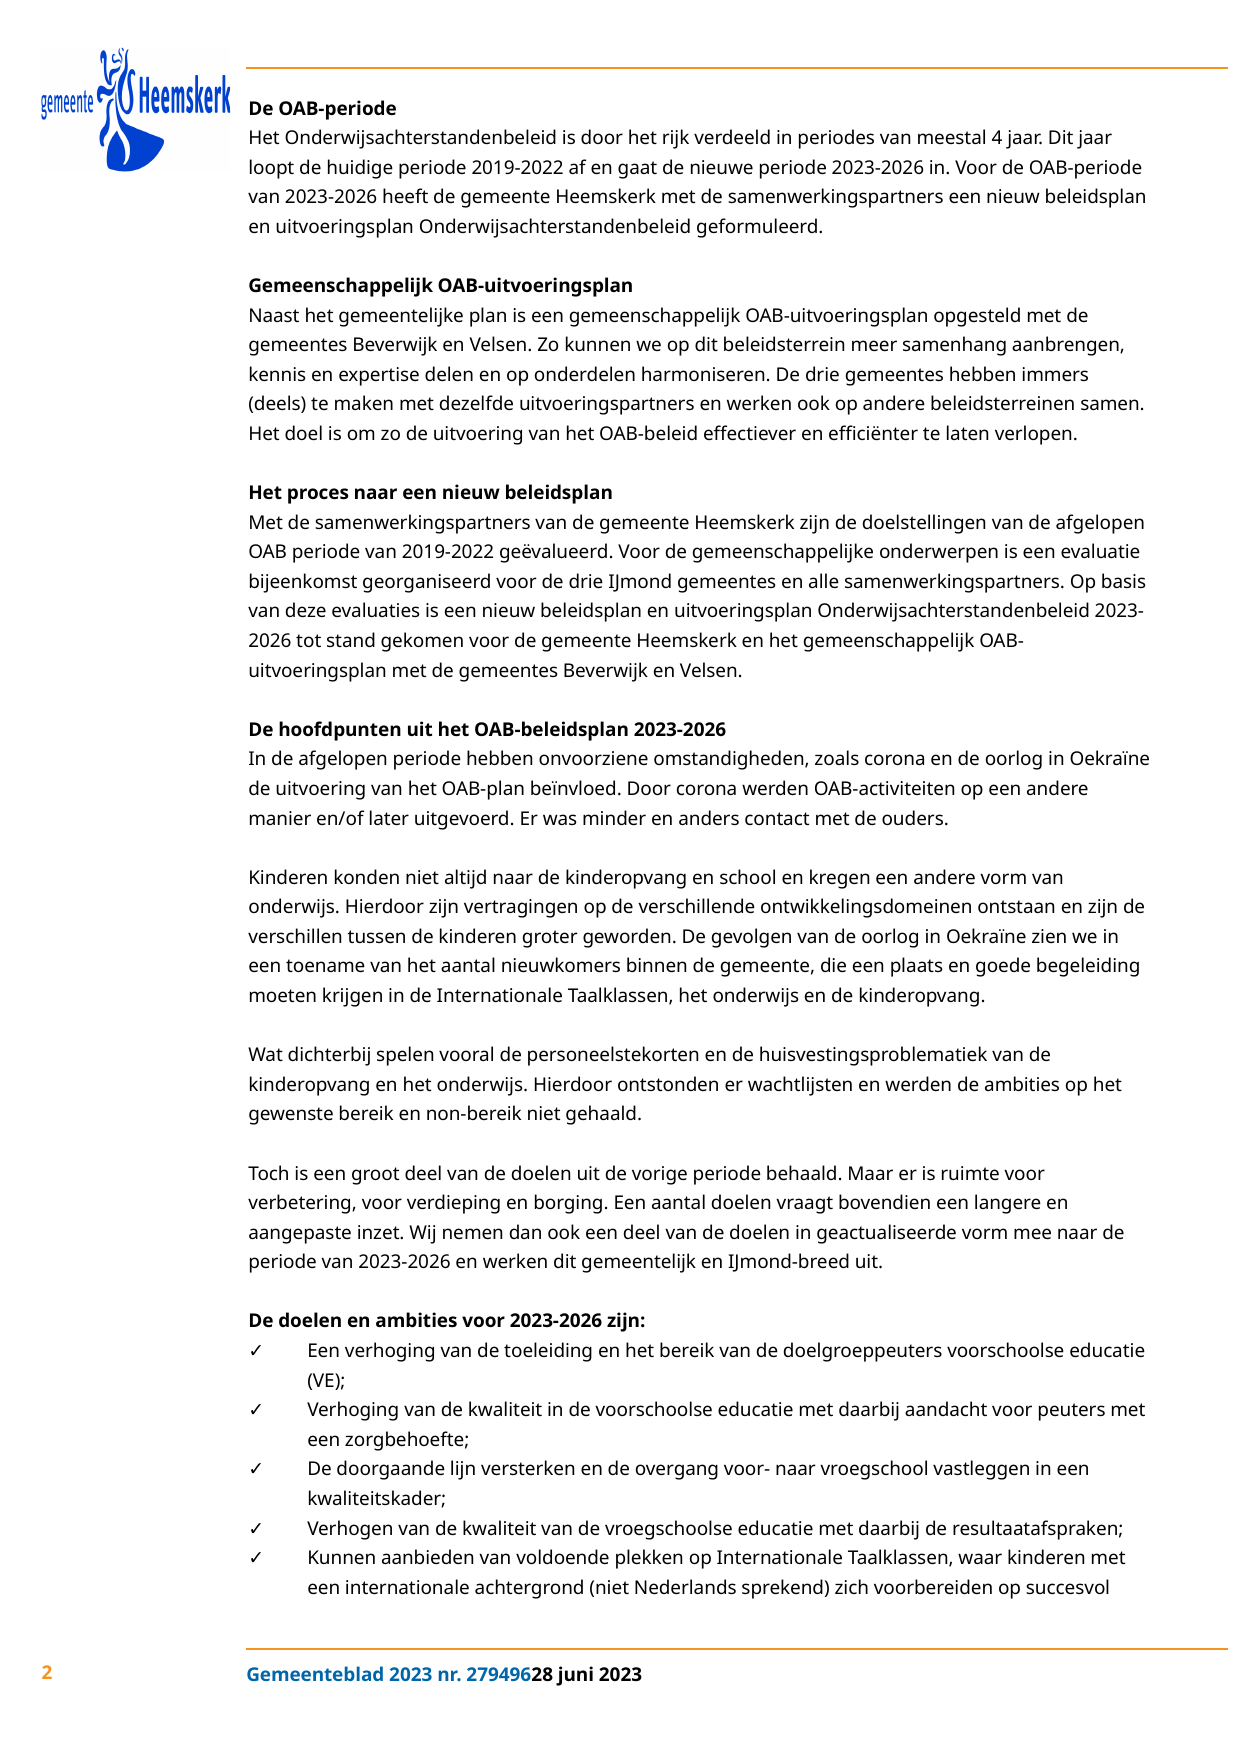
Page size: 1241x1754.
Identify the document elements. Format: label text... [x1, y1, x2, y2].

text De OAB-periode [248, 95, 1152, 121]
text De doelen en ambities voor 2023-2026 zijn: [248, 1308, 1152, 1333]
list Een verhoging van de toeleiding en het bereik van de doelgroeppeuters voorschoolse educatie (VE); [248, 1337, 1152, 1393]
text Wat dichterbij spelen vooral de personeelstekorten en de huisvestingsproblematiek van de kinderopvang en het onderwijs. Hierdoor ontstonden er wachtlijsten en werden de ambities op het gewenste bereik en non-bereik niet gehaald. [248, 1041, 1152, 1126]
text Het proces naar een nieuw beleidsplan [248, 479, 1152, 505]
text Het Onderwijsachterstandenbeleid is door het rijk verdeeld in periodes van meestal 4 jaar. Dit jaar loopt de huidige periode 2019-2022 af en gaat de nieuwe periode 2023-2026 in. Voor de OAB-periode van 2023-2026 heeft de gemeente Heemskerk met de samenwerkingspartners een nieuw beleidsplan en uitvoeringsplan Onderwijsachterstandenbeleid geformuleerd. [248, 124, 1152, 239]
text De hoofdpunten uit het OAB-beleidsplan 2023-2026 [248, 716, 1152, 742]
text Naast het gemeentelijke plan is een gemeenschappelijk OAB-uitvoeringsplan opgesteld met de gemeentes Beverwijk en Velsen. Zo kunnen we op dit beleidsterrein meer samenhang aanbrengen, kennis en expertise delen en op onderdelen harmoniseren. De drie gemeentes hebben immers (deels) te maken met dezelfde uitvoeringspartners en werken ook op andere beleidsterreinen samen. Het doel is om zo de uitvoering van het OAB-beleid effectiever en efficiënter te laten verlopen. [248, 302, 1152, 446]
text In de afgelopen periode hebben onvoorziene omstandigheden, zoals corona en de oorlog in Oekraïne de uitvoering van het OAB-plan beïnvloed. Door corona werden OAB-activiteiten op een andere manier en/of later uitgevoerd. Er was minder en anders contact met de ouders. [248, 746, 1152, 831]
list Verhoging van de kwaliteit in de voorschoolse educatie met daarbij aandacht voor peuters met een zorgbehoefte; [248, 1396, 1152, 1452]
list Verhogen van de kwaliteit van de vroegschoolse educatie met daarbij de resultaatafspraken; [248, 1515, 1152, 1541]
text Gemeenschappelijk OAB-uitvoeringsplan [248, 272, 1152, 298]
list De doorgaande lijn versterken en de overgang voor- naar vroegschool vastleggen in een kwaliteitskader; [248, 1456, 1152, 1511]
picture [41, 47, 231, 172]
text Kinderen konden niet altijd naar de kinderopvang en school en kregen een andere vorm van onderwijs. Hierdoor zijn vertragingen op de verschillende ontwikkelingsdomeinen ontstaan en zijn de verschillen tussen de kinderen groter geworden. De gevolgen van de oorlog in Oekraïne zien we in een toename van het aantal nieuwkomers binnen de gemeente, die een plaats en goede begeleiding moeten krijgen in de Internationale Taalklassen, het onderwijs en de kinderopvang. [248, 864, 1152, 1008]
text Toch is een groot deel van de doelen uit de vorige periode behaald. Maar er is ruimte voor verbetering, voor verdieping en borging. Een aantal doelen vraagt bovendien een langere en aangepaste inzet. Wij nemen dan ook een deel van de doelen in geactualiseerde vorm mee naar de periode van 2023-2026 en werken dit gemeentelijk en IJmond-breed uit. [248, 1160, 1152, 1274]
text Met de samenwerkingspartners van de gemeente Heemskerk zijn de doelstellingen van de afgelopen OAB periode van 2019-2022 geëvalueerd. Voor de gemeenschappelijke onderwerpen is een evaluatie bijeenkomst georganiseerd voor de drie IJmond gemeentes en alle samenwerkingspartners. Op basis van deze evaluaties is een nieuw beleidsplan en uitvoeringsplan Onderwijsachterstandenbeleid 2023-2026 tot stand gekomen voor de gemeente Heemskerk en het gemeenschappelijk OAB-uitvoeringsplan met de gemeentes Beverwijk en Velsen. [248, 509, 1152, 683]
list Kunnen aanbieden van voldoende plekken op Internationale Taalklassen, waar kinderen met een internationale achtergrond (niet Nederlands sprekend) zich voorbereiden op succesvol [248, 1544, 1152, 1600]
